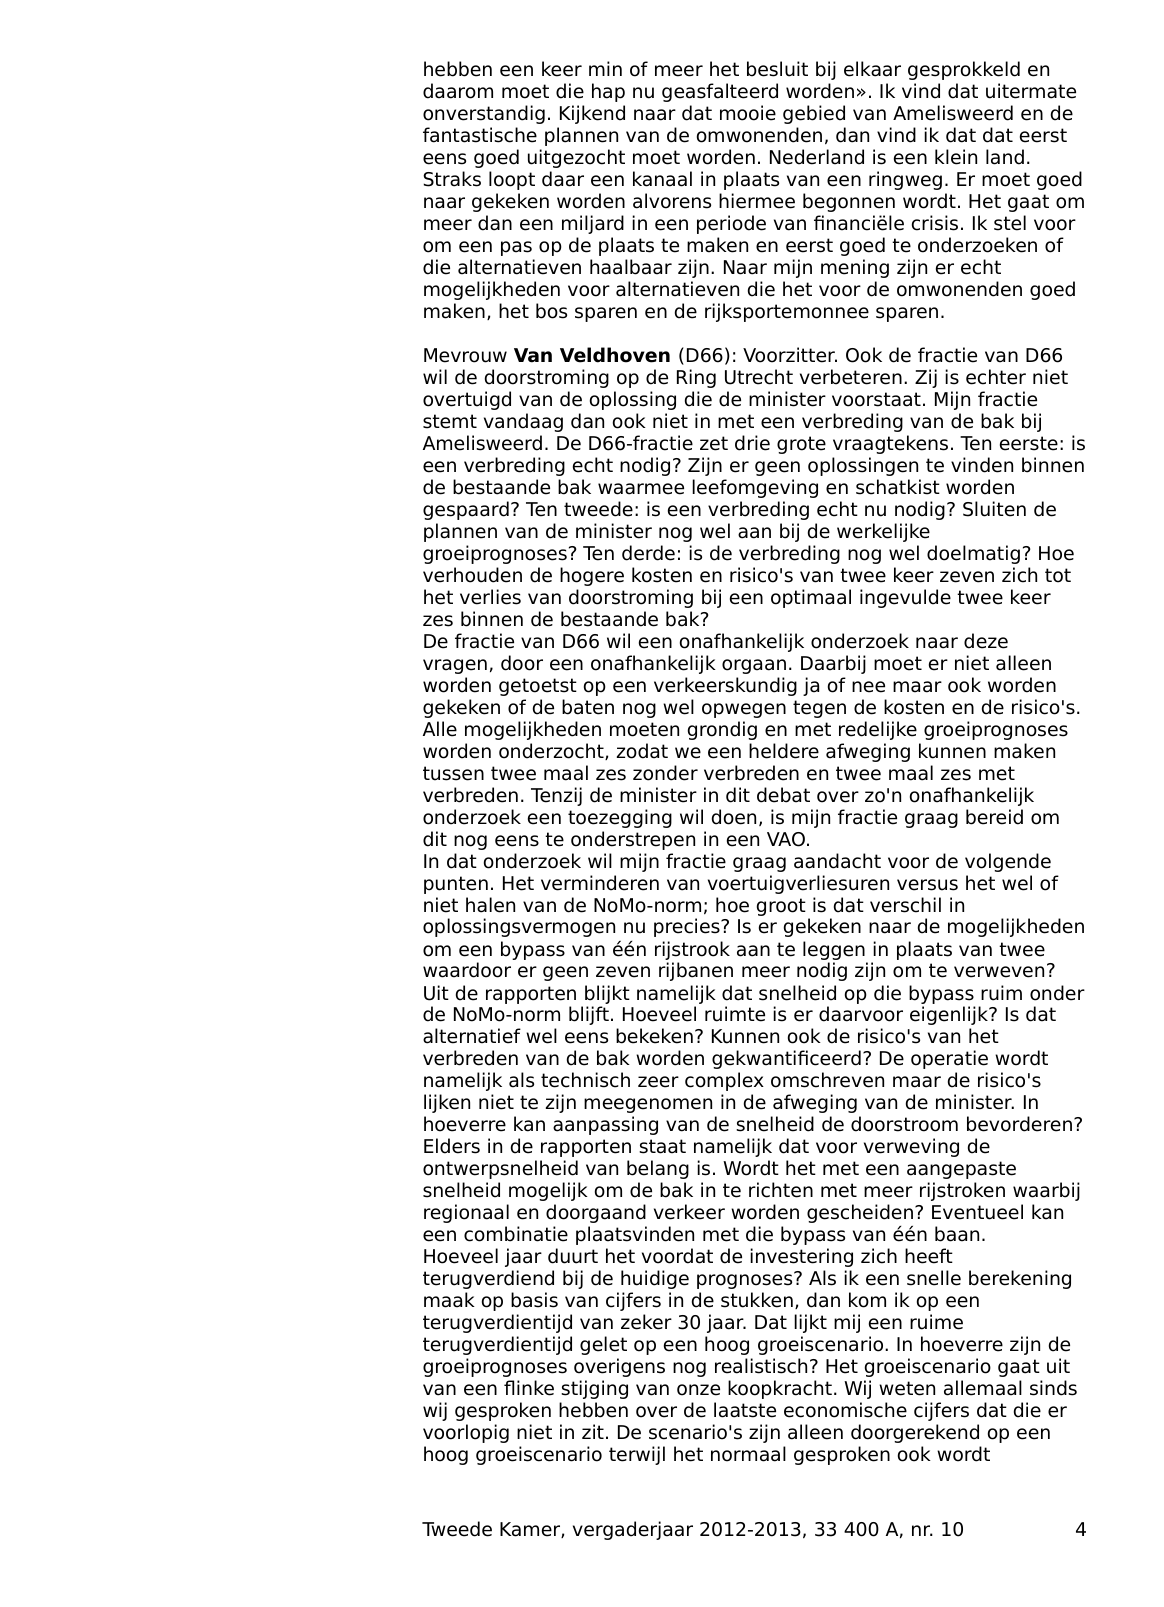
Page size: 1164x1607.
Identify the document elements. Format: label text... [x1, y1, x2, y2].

text De fractie van D66 wil een onafhankelijk onderzoek naar deze vragen, door een onafhankelijk orgaan. Daarbij moet er niet alleen worden getoetst op een verkeerskundig ja of nee maar ook worden gekeken of de baten nog wel opwegen tegen de kosten en de risico's. Alle mogelijkheden moeten grondig en met redelijke groeiprognoses worden onderzocht, zodat we een heldere afweging kunnen maken tussen twee maal zes zonder verbreden en twee maal zes met verbreden. Tenzij de minister in dit debat over zo'n onafhankelijk onderzoek een toezegging wil doen, is mijn fractie graag bereid om dit nog eens te onderstrepen in een VAO. [422, 631, 1087, 851]
text Hoeveel jaar duurt het voordat de investering zich heeft terugverdiend bij de huidige prognoses? Als ik een snelle berekening maak op basis van cijfers in de stukken, dan kom ik op een terugverdientijd van zeker 30 jaar. Dat lijkt mij een ruime terugverdientijd gelet op een hoog groeiscenario. In hoeverre zijn de groeiprognoses overigens nog realistisch? Het groeiscenario gaat uit van een flinke stijging van onze koopkracht. Wij weten allemaal sinds wij gesproken hebben over de laatste economische cijfers dat die er voorlopig niet in zit. De scenario's zijn alleen doorgerekend op een hoog groeiscenario terwijl het normaal gesproken ook wordt [422, 1246, 1087, 1466]
text hebben een keer min of meer het besluit bij elkaar gesprokkeld en daarom moet die hap nu geasfalteerd worden». Ik vind dat uitermate onverstandig. Kijkend naar dat mooie gebied van Amelisweerd en de fantastische plannen van de omwonenden, dan vind ik dat dat eerst eens goed uitgezocht moet worden. Nederland is een klein land. Straks loopt daar een kanaal in plaats van een ringweg. Er moet goed naar gekeken worden alvorens hiermee begonnen wordt. Het gaat om meer dan een miljard in een periode van financiële crisis. Ik stel voor om een pas op de plaats te maken en eerst goed te onderzoeken of die alternatieven haalbaar zijn. Naar mijn mening zijn er echt mogelijkheden voor alternatieven die het voor de omwonenden goed maken, het bos sparen en de rijksportemonnee sparen. [422, 59, 1087, 323]
text In dat onderzoek wil mijn fractie graag aandacht voor de volgende punten. Het verminderen van voertuigverliesuren versus het wel of niet halen van de NoMo-norm; hoe groot is dat verschil in oplossingsvermogen nu precies? Is er gekeken naar de mogelijkheden om een bypass van één rijstrook aan te leggen in plaats van twee waardoor er geen zeven rijbanen meer nodig zijn om te verweven? Uit de rapporten blijkt namelijk dat snelheid op die bypass ruim onder de NoMo-norm blijft. Hoeveel ruimte is er daarvoor eigenlijk? Is dat alternatief wel eens bekeken? Kunnen ook de risico's van het verbreden van de bak worden gekwantificeerd? De operatie wordt namelijk als technisch zeer complex omschreven maar de risico's lijken niet te zijn meegenomen in de afweging van de minister. In hoeverre kan aanpassing van de snelheid de doorstroom bevorderen? Elders in de rapporten staat namelijk dat voor verweving de ontwerpsnelheid van belang is. Wordt het met een aangepaste snelheid mogelijk om de bak in te richten met meer rijstroken waarbij regionaal en doorgaand verkeer worden gescheiden? Eventueel kan een combinatie plaatsvinden met die bypass van één baan. [422, 851, 1087, 1246]
text Mevrouw Van Veldhoven (D66): Voorzitter. Ook de fractie van D66 wil de doorstroming op de Ring Utrecht verbeteren. Zij is echter niet overtuigd van de oplossing die de minister voorstaat. Mijn fractie stemt vandaag dan ook niet in met een verbreding van de bak bij Amelisweerd. De D66-fractie zet drie grote vraagtekens. Ten eerste: is een verbreding echt nodig? Zijn er geen oplossingen te vinden binnen de bestaande bak waarmee leefomgeving en schatkist worden gespaard? Ten tweede: is een verbreding echt nu nodig? Sluiten de plannen van de minister nog wel aan bij de werkelijke groeiprognoses? Ten derde: is de verbreding nog wel doelmatig? Hoe verhouden de hogere kosten en risico's van twee keer zeven zich tot het verlies van doorstroming bij een optimaal ingevulde twee keer zes binnen de bestaande bak? [422, 345, 1087, 631]
